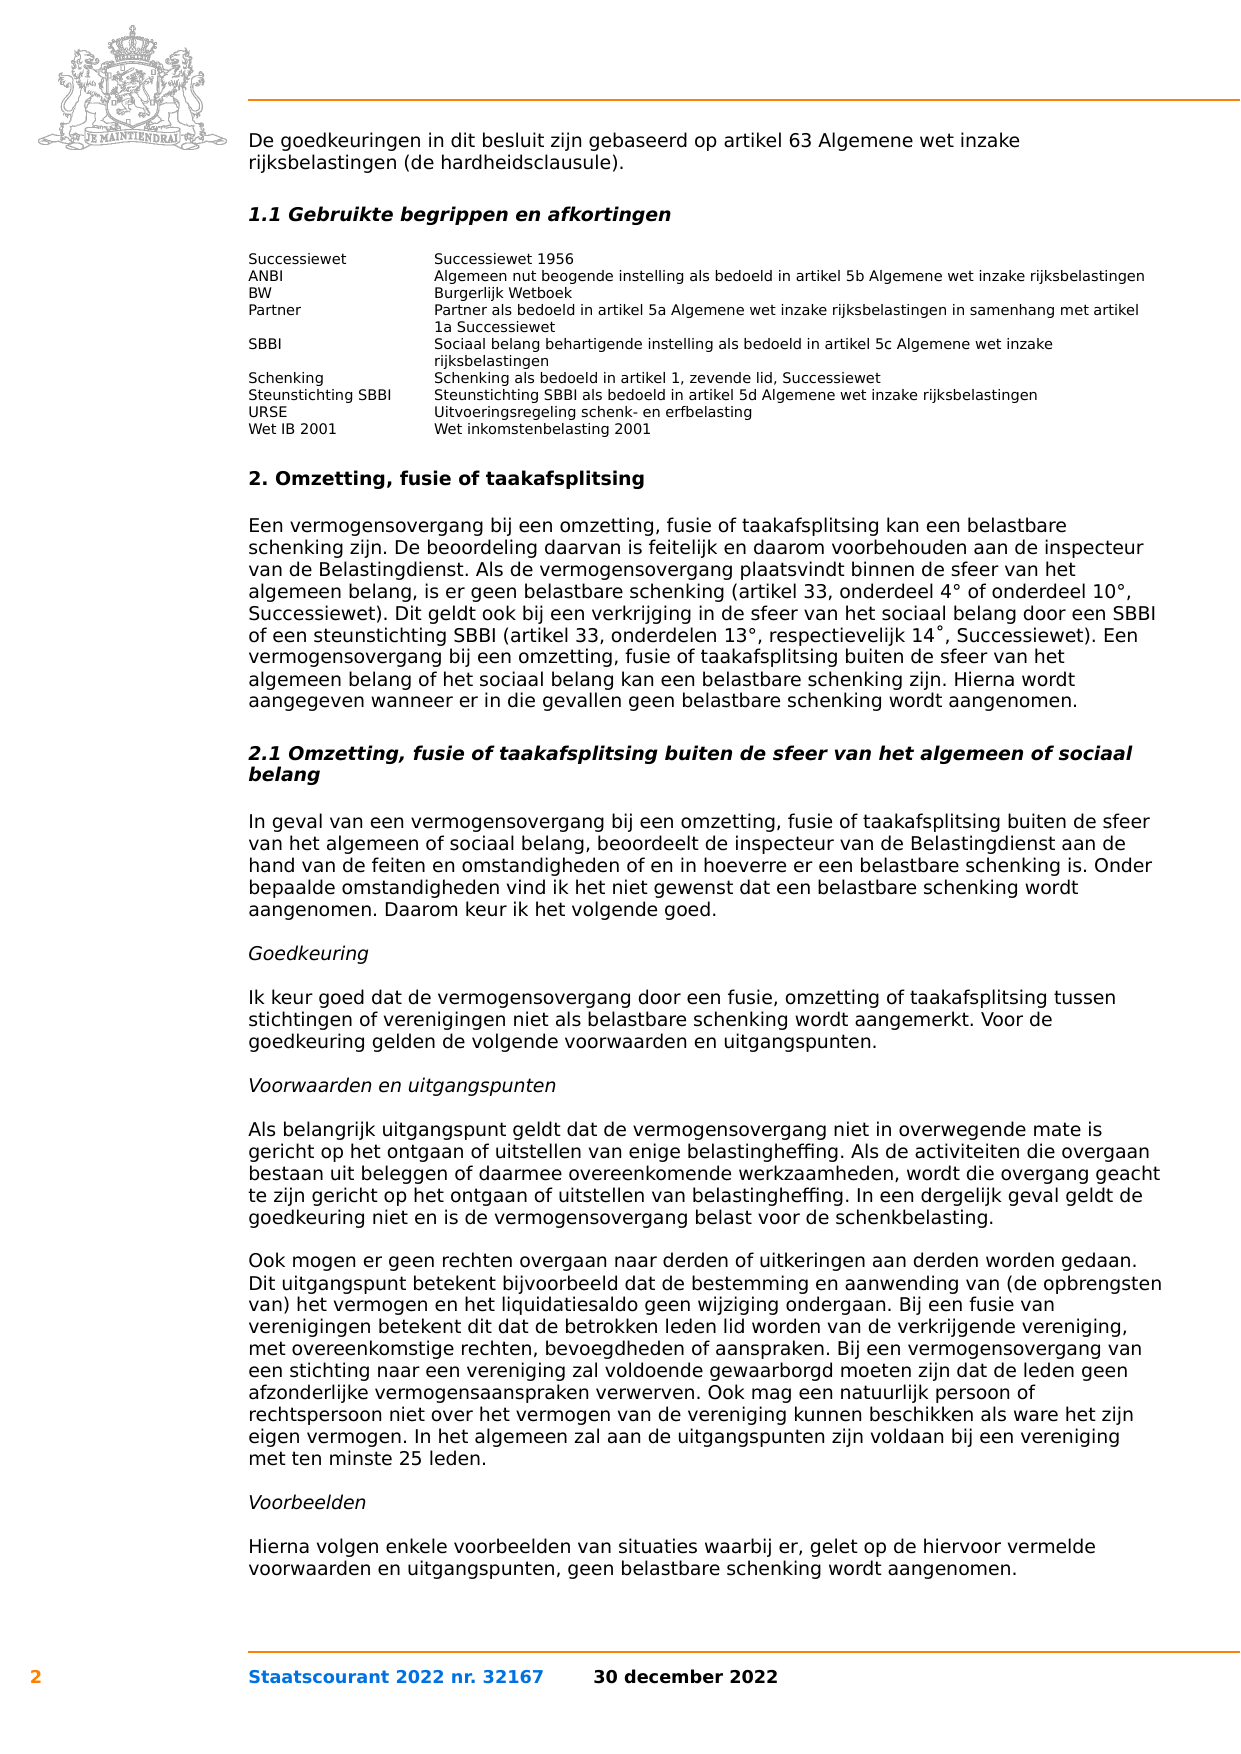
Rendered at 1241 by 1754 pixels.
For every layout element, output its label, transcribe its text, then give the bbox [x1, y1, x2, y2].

text De goedkeuringen in dit besluit zijn gebaseerd op artikel 63 Algemene wet inzake rijksbelastingen (de hardheidsclausule). [248, 130, 1163, 174]
subtitle 2. Omzetting, fusie of taakafsplitsing [248, 468, 1163, 489]
table_cell Schenking als bedoeld in artikel 1, zevende lid, Successiewet [428, 370, 1163, 387]
subtitle Voorbeelden [248, 1492, 1163, 1514]
table_cell Schenking [248, 370, 428, 387]
subtitle Voorwaarden en uitgangspunten [248, 1075, 1163, 1097]
table_cell SBBI [248, 336, 428, 370]
table_cell Burgerlijk Wetboek [428, 285, 1163, 302]
table_cell BW [248, 285, 428, 302]
text Een vermogensovergang bij een omzetting, fusie of taakafsplitsing kan een belastbare schenking zijn. De beoordeling daarvan is feitelijk en daarom voorbehouden aan de inspecteur van de Belastingdienst. Als de vermogensovergang plaatsvindt binnen de sfeer van het algemeen belang, is er geen belastbare schenking (artikel 33, onderdeel 4° of onderdeel 10°, Successiewet). Dit geldt ook bij een verkrijging in de sfeer van het sociaal belang door een SBBI of een steunstichting SBBI (artikel 33, onderdelen 13°, respectievelijk 14˚, Successiewet). Een vermogensovergang bij een omzetting, fusie of taakafsplitsing buiten de sfeer van het algemeen belang of het sociaal belang kan een belastbare schenking zijn. Hierna wordt aangegeven wanneer er in die gevallen geen belastbare schenking wordt aangenomen. [248, 514, 1163, 712]
table_cell Uitvoeringsregeling schenk- en erfbelasting [428, 404, 1163, 421]
text In geval van een vermogensovergang bij een omzetting, fusie of taakafsplitsing buiten de sfeer van het algemeen of sociaal belang, beoordeelt de inspecteur van de Belastingdienst aan de hand van de feiten en omstandigheden of en in hoeverre er een belastbare schenking is. Onder bepaalde omstandigheden vind ik het niet gewenst dat een belastbare schenking wordt aangenomen. Daarom keur ik het volgende goed. [248, 811, 1163, 921]
subtitle Goedkeuring [248, 943, 1163, 965]
picture [38, 25, 227, 150]
table_cell Steunstichting SBBI als bedoeld in artikel 5d Algemene wet inzake rijksbelastingen [428, 387, 1163, 404]
table_cell Algemeen nut beogende instelling als bedoeld in artikel 5b Algemene wet inzake rijksbelastingen [428, 268, 1163, 285]
table_cell Wet inkomstenbelasting 2001 [428, 421, 1163, 438]
table_cell Wet IB 2001 [248, 421, 428, 438]
table_cell Steunstichting SBBI [248, 387, 428, 404]
subtitle 1.1 Gebruikte begrippen en afkortingen [248, 204, 1163, 226]
text Als belangrijk uitgangspunt geldt dat de vermogensovergang niet in overwegende mate is gericht op het ontgaan of uitstellen van enige belastingheffing. Als de activiteiten die overgaan bestaan uit beleggen of daarmee overeenkomende werkzaamheden, wordt die overgang geacht te zijn gericht op het ontgaan of uitstellen van belastingheffing. In een dergelijk geval geldt de goedkeuring niet en is de vermogensovergang belast voor de schenkbelasting. [248, 1119, 1163, 1228]
text Ik keur goed dat de vermogensovergang door een fusie, omzetting of taakafsplitsing tussen stichtingen of verenigingen niet als belastbare schenking wordt aangemerkt. Voor de goedkeuring gelden de volgende voorwaarden en uitgangspunten. [248, 987, 1163, 1053]
text Ook mogen er geen rechten overgaan naar derden of uitkeringen aan derden worden gedaan. Dit uitgangspunt betekent bijvoorbeeld dat de bestemming en aanwending van (de opbrengsten van) het vermogen en het liquidatiesaldo geen wijziging ondergaan. Bij een fusie van verenigingen betekent dit dat de betrokken leden lid worden van de verkrijgende vereniging, met overeenkomstige rechten, bevoegdheden of aanspraken. Bij een vermogensovergang van een stichting naar een vereniging zal voldoende gewaarborgd moeten zijn dat de leden geen afzonderlijke vermogensaanspraken verwerven. Ook mag een natuurlijk persoon of rechtspersoon niet over het vermogen van de vereniging kunnen beschikken als ware het zijn eigen vermogen. In het algemeen zal aan de uitgangspunten zijn voldaan bij een vereniging met ten minste 25 leden. [248, 1250, 1163, 1470]
table_header Successiewet 1956 [428, 251, 1163, 268]
table_cell Partner als bedoeld in artikel 5a Algemene wet inzake rijksbelastingen in samenhang met artikel 1a Successiewet [428, 302, 1163, 336]
table_cell ANBI [248, 268, 428, 285]
table_cell Partner [248, 302, 428, 336]
subtitle 2.1 Omzetting, fusie of taakafsplitsing buiten de sfeer van het algemeen of sociaal belang [248, 742, 1163, 786]
table_header Successiewet [248, 251, 428, 268]
table_cell Sociaal belang behartigende instelling als bedoeld in artikel 5c Algemene wet inzake rijksbelastingen [428, 336, 1163, 370]
table_cell URSE [248, 404, 428, 421]
text Hierna volgen enkele voorbeelden van situaties waarbij er, gelet op de hiervoor vermelde voorwaarden en uitgangspunten, geen belastbare schenking wordt aangenomen. [248, 1536, 1163, 1580]
